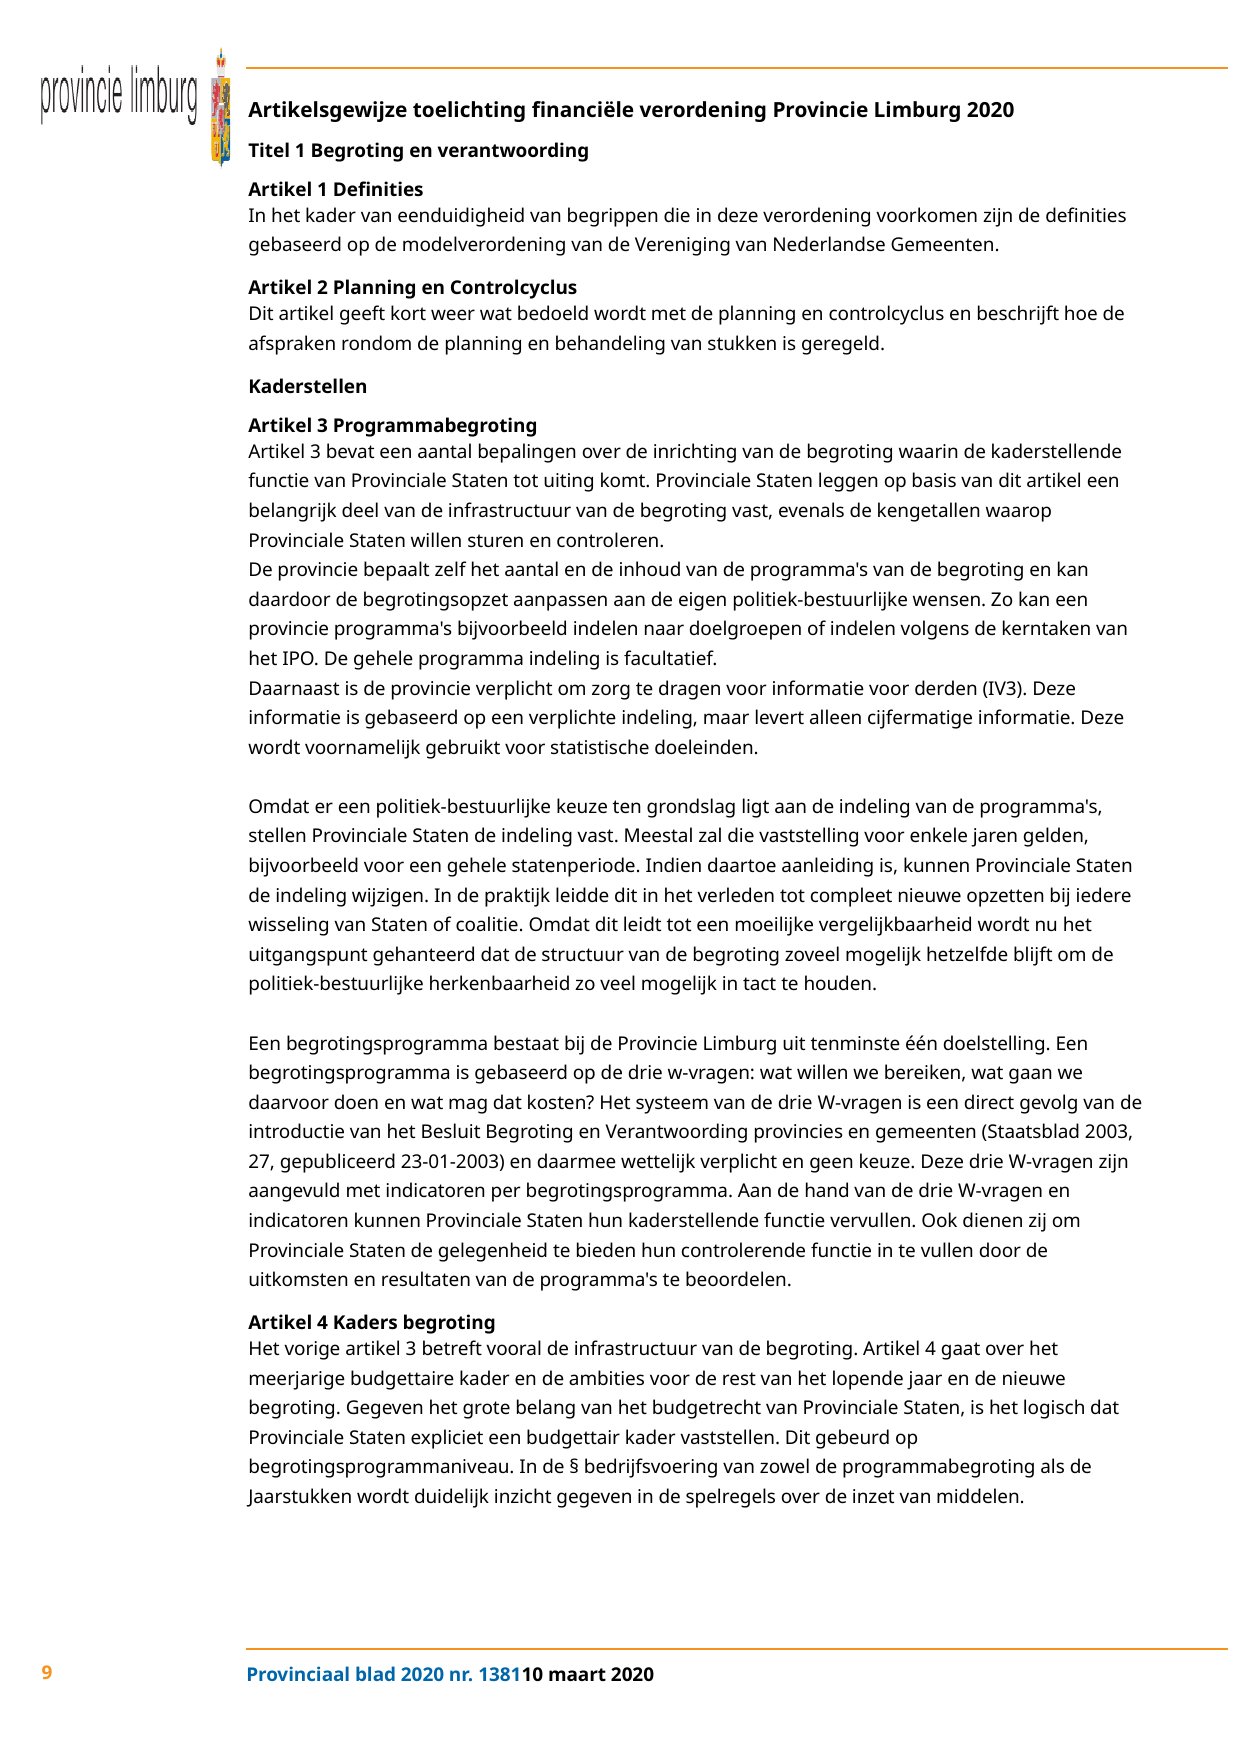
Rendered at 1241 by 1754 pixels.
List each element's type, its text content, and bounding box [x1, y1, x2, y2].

text Artikel 2 Planning en Controlcyclus [248, 274, 1152, 300]
text daardoor de begrotingsopzet aanpassen aan de eigen politiek-bestuurlijke wensen. Zo kan een provincie programma's bijvoorbeeld indelen naar doelgroepen of indelen volgens de kerntaken van het IPO. De gehele programma indeling is facultatief. [248, 586, 1152, 671]
text Daarnaast is de provincie verplicht om zorg te dragen voor informatie voor derden (IV3). Deze [248, 675, 1152, 700]
text Artikel 3 Programmabegroting [248, 412, 1152, 438]
text Artikel 1 Definities [248, 176, 1152, 202]
text Artikel 3 bevat een aantal bepalingen over de inrichting van de begroting waarin de kaderstellende functie van Provinciale Staten tot uiting komt. Provinciale Staten leggen op basis van dit artikel een belangrijk deel van de infrastructuur van de begroting vast, evenals de kengetallen waarop Provinciale Staten willen sturen en controleren. [248, 438, 1152, 552]
text Kaderstellen [248, 373, 1152, 399]
text Artikelsgewijze toelichting financiële verordening Provincie Limburg 2020 [248, 95, 1152, 123]
text Een begrotingsprogramma bestaat bij de Provincie Limburg uit tenminste één doelstelling. Een begrotingsprogramma is gebaseerd op de drie w-vragen: wat willen we bereiken, wat gaan we daarvoor doen en wat mag dat kosten? Het systeem van de drie W-vragen is een direct gevolg van de introductie van het Besluit Begroting en Verantwoording provincies en gemeenten (Staatsblad 2003, 27, gepubliceerd 23-01-2003) en daarmee wettelijk verplicht en geen keuze. Deze drie W-vragen zijn aangevuld met indicatoren per begrotingsprogramma. Aan de hand van de drie W-vragen en indicatoren kunnen Provinciale Staten hun kaderstellende functie vervullen. Ook dienen zij om Provinciale Staten de gelegenheid te bieden hun controlerende functie in te vullen door de uitkomsten en resultaten van de programma's te beoordelen. [248, 1030, 1152, 1292]
text Dit artikel geeft kort weer wat bedoeld wordt met de planning en controlcyclus en beschrijft hoe de afspraken rondom de planning en behandeling van stukken is geregeld. [248, 300, 1152, 356]
text Het vorige artikel 3 betreft vooral de infrastructuur van de begroting. Artikel 4 gaat over het meerjarige budgettaire kader en de ambities voor de rest van het lopende jaar en de nieuwe begroting. Gegeven het grote belang van het budgetrecht van Provinciale Staten, is het logisch dat Provinciale Staten expliciet een budgettair kader vaststellen. Dit gebeurd op begrotingsprogrammaniveau. In de § bedrijfsvoering van zowel de programmabegroting als de Jaarstukken wordt duidelijk inzicht gegeven in de spelregels over de inzet van middelen. [248, 1335, 1152, 1509]
text Artikel 4 Kaders begroting [248, 1309, 1152, 1335]
text Titel 1 Begroting en verantwoording [248, 137, 1152, 163]
text informatie is gebaseerd op een verplichte indeling, maar levert alleen cijfermatige informatie. Deze wordt voornamelijk gebruikt voor statistische doeleinden. [248, 704, 1152, 759]
text De provincie bepaalt zelf het aantal en de inhoud van de programma's van de begroting en kan [248, 556, 1152, 582]
text In het kader van eenduidigheid van begrippen die in deze verordening voorkomen zijn de definities gebaseerd op de modelverordening van de Vereniging van Nederlandse Gemeenten. [248, 202, 1152, 257]
picture [41, 47, 231, 172]
text Omdat er een politiek-bestuurlijke keuze ten grondslag ligt aan de indeling van de programma's, stellen Provinciale Staten de indeling vast. Meestal zal die vaststelling voor enkele jaren gelden, bijvoorbeeld voor een gehele statenperiode. Indien daartoe aanleiding is, kunnen Provinciale Staten de indeling wijzigen. In de praktijk leidde dit in het verleden tot compleet nieuwe opzetten bij iedere wisseling van Staten of coalitie. Omdat dit leidt tot een moeilijke vergelijkbaarheid wordt nu het uitgangspunt gehanteerd dat de structuur van de begroting zoveel mogelijk hetzelfde blijft om de politiek-bestuurlijke herkenbaarheid zo veel mogelijk in tact te houden. [248, 793, 1152, 996]
